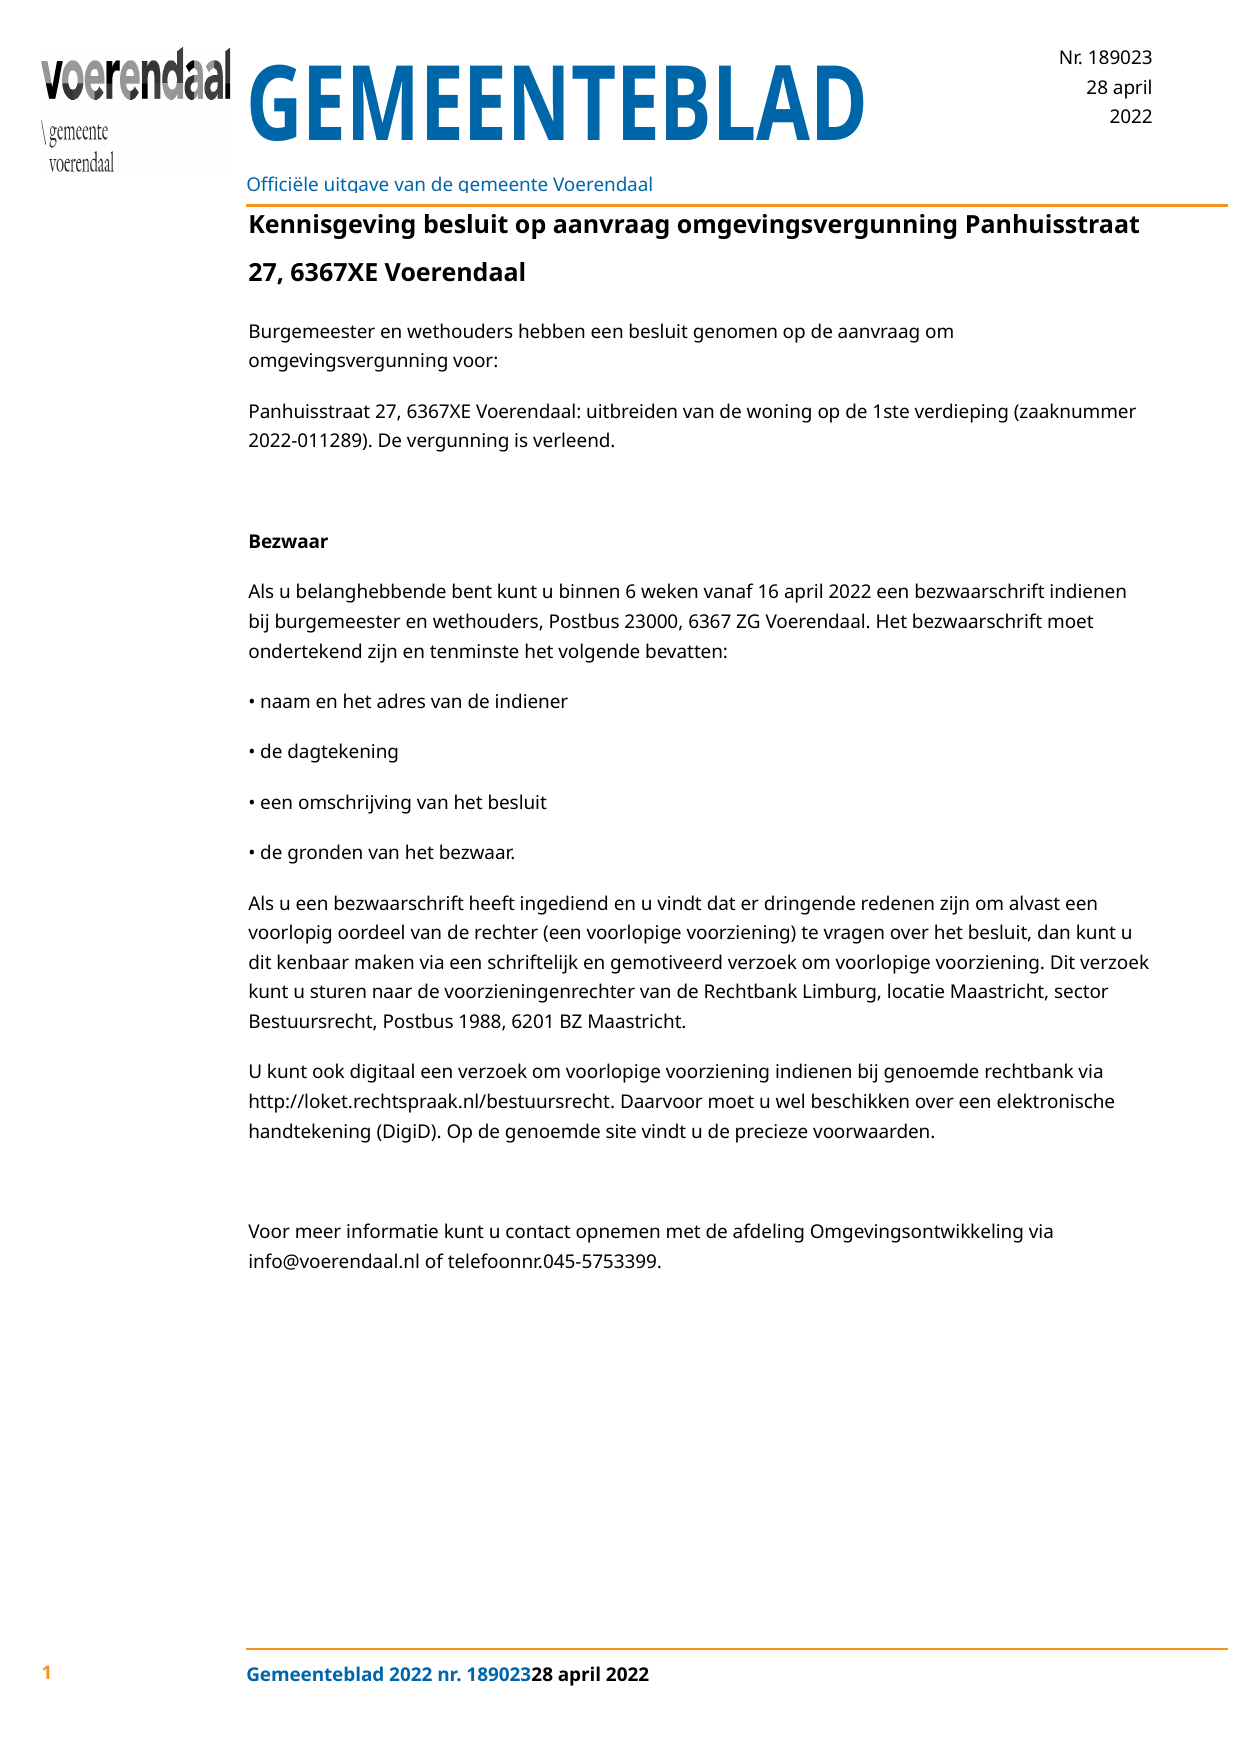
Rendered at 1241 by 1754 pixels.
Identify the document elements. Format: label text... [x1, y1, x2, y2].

text • de gronden van het bezwaar. [248, 839, 1152, 865]
text Als u een bezwaarschrift heeft ingediend en u vindt dat er dringende redenen zijn om alvast een voorlopig oordeel van de rechter (een voorlopige voorziening) te vragen over het besluit, dan kunt u dit kenbaar maken via een schriftelijk en gemotiveerd verzoek om voorlopige voorziening. Dit verzoek kunt u sturen naar de voorzieningenrechter van de Rechtbank Limburg, locatie Maastricht, sector Bestuursrecht, Postbus 1988, 6201 BZ Maastricht. [248, 890, 1152, 1034]
text • de dagtekening [248, 739, 1152, 764]
text • een omschrijving van het besluit [248, 789, 1152, 815]
picture [41, 47, 231, 172]
text • naam en het adres van de indiener [248, 688, 1152, 714]
text Voor meer informatie kunt u contact opnemen met de afdeling Omgevingsontwikkeling via info@voerendaal.nl of telefoonnr.045-5753399. [248, 1219, 1152, 1274]
text Burgemeester en wethouders hebben een besluit genomen op de aanvraag om omgevingsvergunning voor: [248, 318, 1152, 373]
text Kennisgeving besluit op aanvraag omgevingsvergunning Panhuisstraat 27, 6367XE Voerendaal [248, 207, 1152, 288]
text Panhuisstraat 27, 6367XE Voerendaal: uitbreiden van de woning op de 1ste verdieping (zaaknummer 2022-011289). De vergunning is verleend. [248, 398, 1152, 453]
text Bezwaar [248, 528, 1152, 554]
text U kunt ook digitaal een verzoek om voorlopige voorziening indienen bij genoemde rechtbank via http://loket.rechtspraak.nl/bestuursrecht. Daarvoor moet u wel beschikken over een elektronische handtekening (DigiD). Op de genoemde site vindt u de precieze voorwaarden. [248, 1059, 1152, 1144]
text Als u belanghebbende bent kunt u binnen 6 weken vanaf 16 april 2022 een bezwaarschrift indienen bij burgemeester en wethouders, Postbus 23000, 6367 ZG Voerendaal. Het bezwaarschrift moet ondertekend zijn en tenminste het volgende bevatten: [248, 579, 1152, 664]
